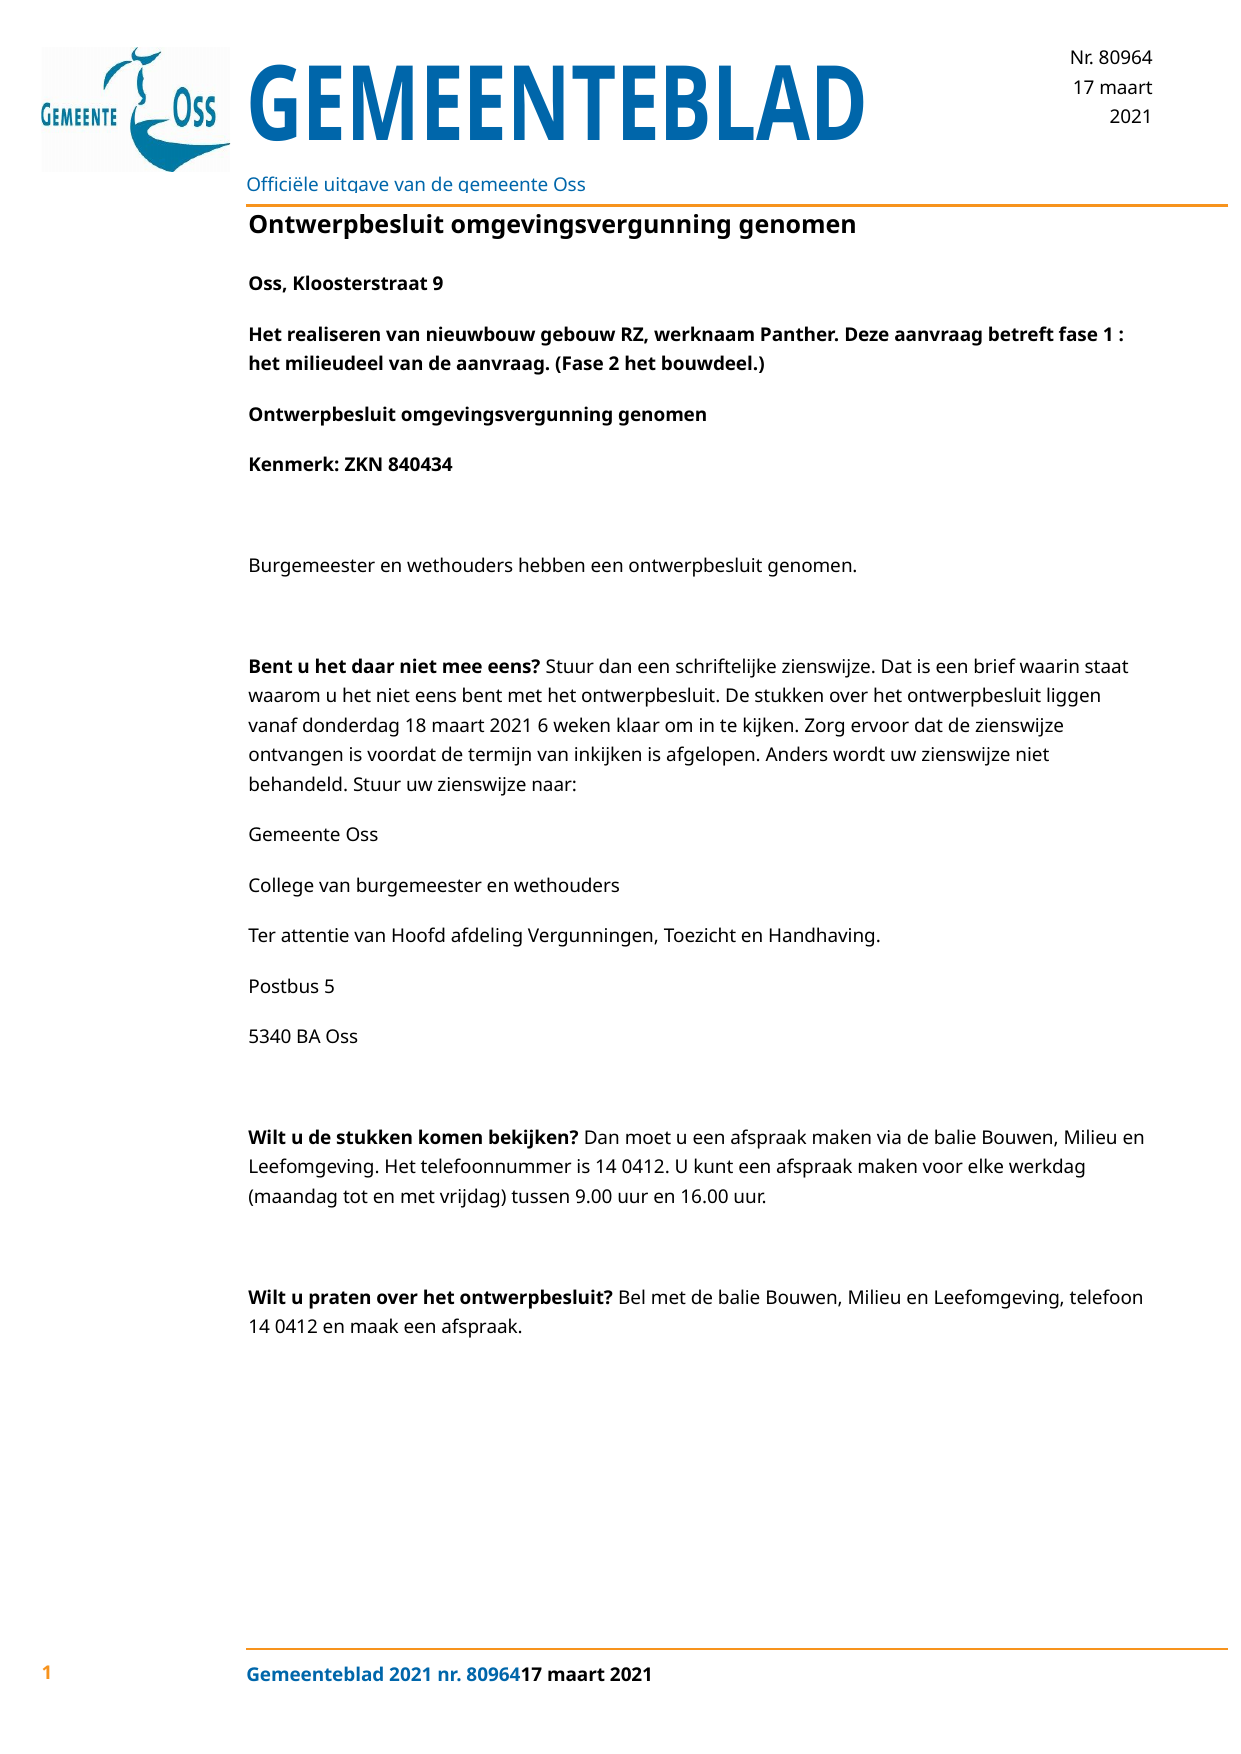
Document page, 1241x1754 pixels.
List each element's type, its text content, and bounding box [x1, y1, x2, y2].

text Het realiseren van nieuwbouw gebouw RZ, werknaam Panther. Deze aanvraag betreft fase 1 : het milieudeel van de aanvraag. (Fase 2 het bouwdeel.) [248, 321, 1152, 376]
text Wilt u praten over het ontwerpbesluit? Bel met de balie Bouwen, Milieu en Leefomgeving, telefoon 14 0412 en maak een afspraak. [248, 1284, 1152, 1339]
picture [41, 47, 231, 172]
text Wilt u de stukken komen bekijken? Dan moet u een afspraak maken via de balie Bouwen, Milieu en Leefomgeving. Het telefoonnummer is 14 0412. U kunt een afspraak maken voor elke werkdag (maandag tot en met vrijdag) tussen 9.00 uur en 16.00 uur. [248, 1124, 1152, 1209]
text Bent u het daar niet mee eens? Stuur dan een schriftelijke zienswijze. Dat is een brief waarin staat waarom u het niet eens bent met het ontwerpbesluit. De stukken over het ontwerpbesluit liggen vanaf donderdag 18 maart 2021 6 weken klaar om in te kijken. Zorg ervoor dat de zienswijze ontvangen is voordat de termijn van inkijken is afgelopen. Anders wordt uw zienswijze niet behandeld. Stuur uw zienswijze naar: [248, 653, 1152, 797]
text Ontwerpbesluit omgevingsvergunning genomen [248, 207, 1152, 241]
text Oss, Kloosterstraat 9 [248, 270, 1152, 296]
text College van burgemeester en wethouders [248, 872, 1152, 898]
text Postbus 5 [248, 973, 1152, 998]
text Gemeente Oss [248, 822, 1152, 847]
text Ter attentie van Hoofd afdeling Vergunningen, Toezicht en Handhaving. [248, 922, 1152, 948]
text 5340 BA Oss [248, 1023, 1152, 1049]
text Kenmerk: ZKN 840434 [248, 451, 1152, 477]
text Burgemeester en wethouders hebben een ontwerpbesluit genomen. [248, 552, 1152, 578]
text Ontwerpbesluit omgevingsvergunning genomen [248, 401, 1152, 426]
